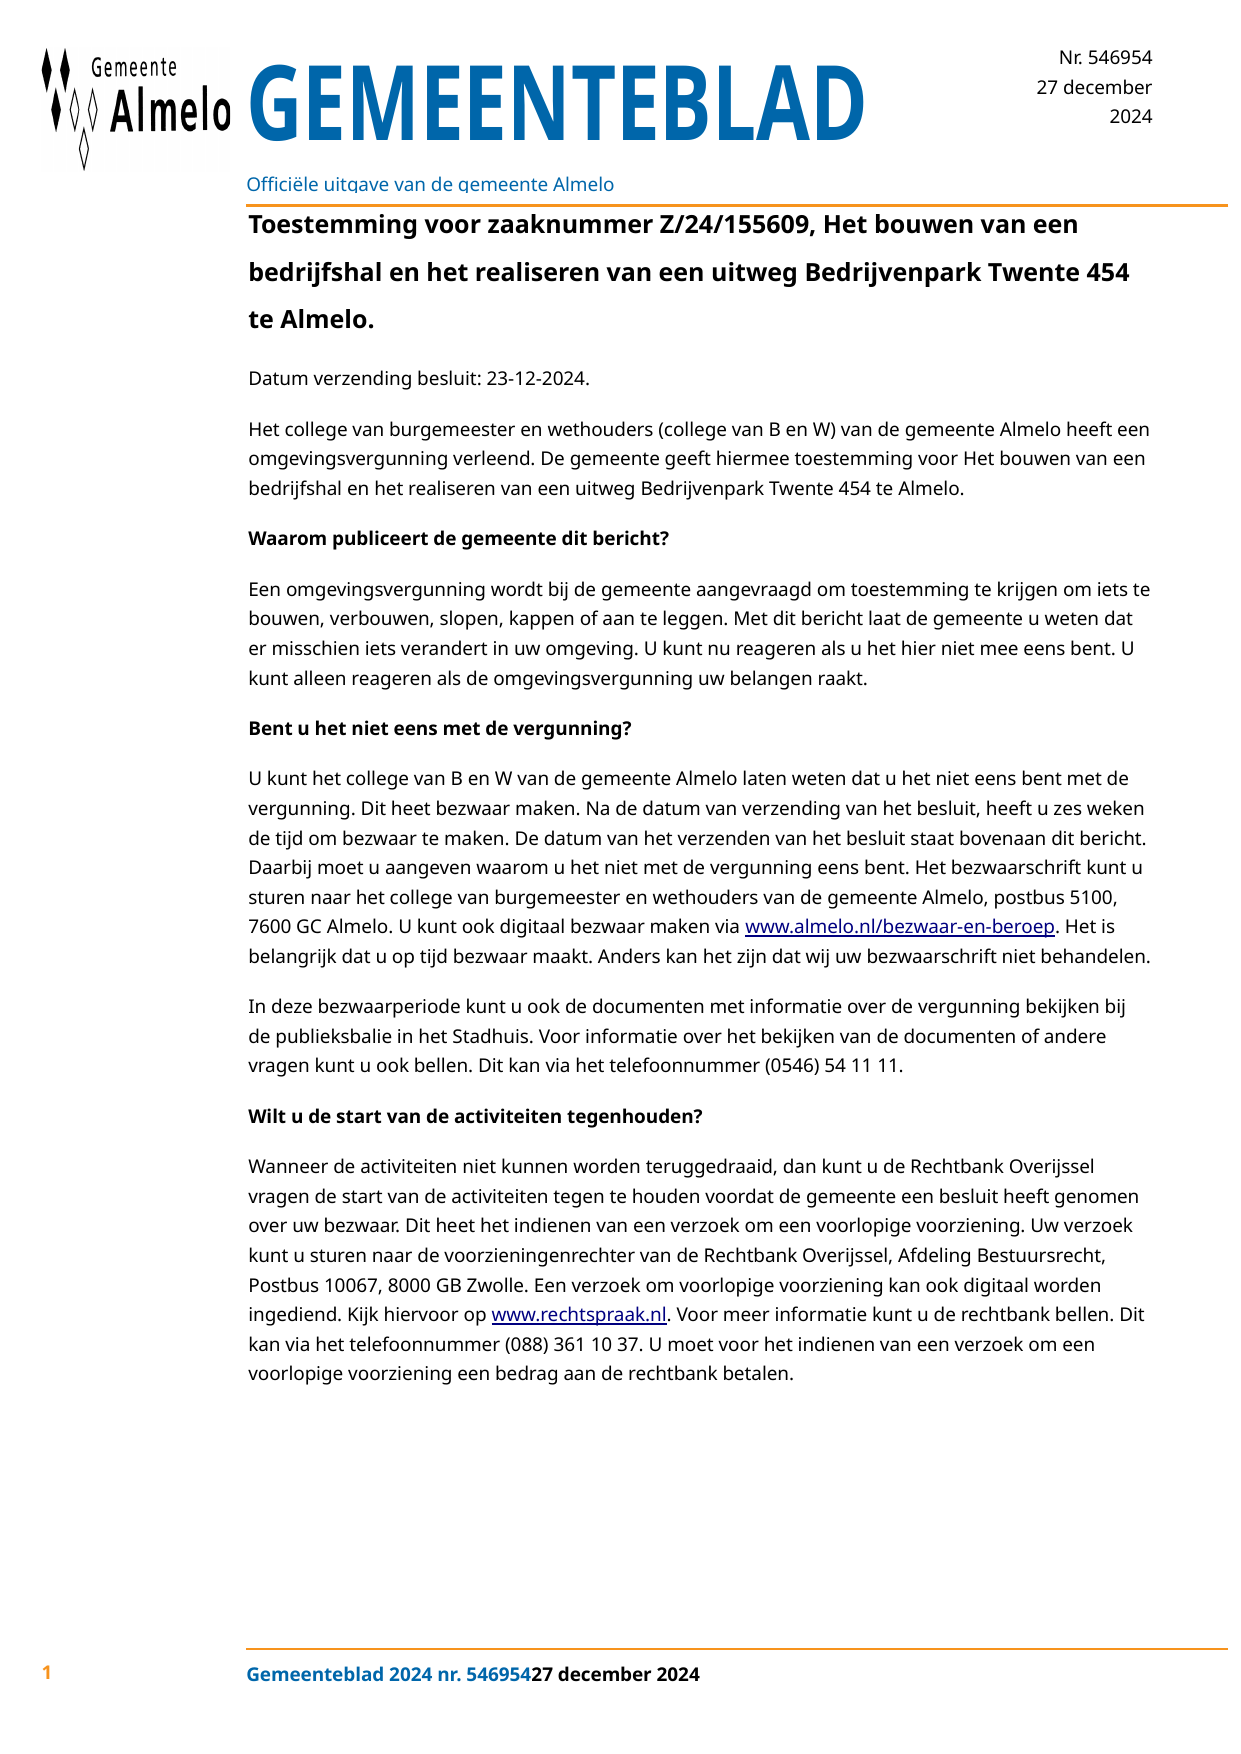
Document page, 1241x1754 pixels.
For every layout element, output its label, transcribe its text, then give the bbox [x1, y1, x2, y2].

text Bent u het niet eens met de vergunning? [248, 715, 1152, 741]
text Toestemming voor zaaknummer Z/24/155609, Het bouwen van een bedrijfshal en het realiseren van een uitweg Bedrijvenpark Twente 454 te Almelo. [248, 207, 1152, 336]
text Waarom publiceert de gemeente dit bericht? [248, 526, 1152, 551]
text Datum verzending besluit: 23-12-2024. [248, 366, 1152, 391]
text Het college van burgemeester en wethouders (college van B en W) van de gemeente Almelo heeft een omgevingsvergunning verleend. De gemeente geeft hiermee toestemming voor Het bouwen van een bedrijfshal en het realiseren van een uitweg Bedrijvenpark Twente 454 te Almelo. [248, 416, 1152, 501]
picture [41, 47, 231, 172]
text U kunt het college van B en W van de gemeente Almelo laten weten dat u het niet eens bent met de vergunning. Dit heet bezwaar maken. Na de datum van verzending van het besluit, heeft u zes weken de tijd om bezwaar te maken. De datum van het verzenden van het besluit staat bovenaan dit bericht. Daarbij moet u aangeven waarom u het niet met de vergunning eens bent. Het bezwaarschrift kunt u sturen naar het college van burgemeester en wethouders van de gemeente Almelo, postbus 5100, 7600 GC Almelo. U kunt ook digitaal bezwaar maken via www.almelo.nl/bezwaar-en-beroep. Het is belangrijk dat u op tijd bezwaar maakt. Anders kan het zijn dat wij uw bezwaarschrift niet behandelen. [248, 766, 1152, 969]
text In deze bezwaarperiode kunt u ook de documenten met informatie over de vergunning bekijken bij de publieksbalie in het Stadhuis. Voor informatie over het bekijken van de documenten of andere vragen kunt u ook bellen. Dit kan via het telefoonnummer (0546) 54 11 11. [248, 993, 1152, 1078]
text Een omgevingsvergunning wordt bij de gemeente aangevraagd om toestemming te krijgen om iets te bouwen, verbouwen, slopen, kappen of aan te leggen. Met dit bericht laat de gemeente u weten dat er misschien iets verandert in uw omgeving. U kunt nu reageren als u het hier niet mee eens bent. U kunt alleen reageren als de omgevingsvergunning uw belangen raakt. [248, 576, 1152, 690]
text Wanneer de activiteiten niet kunnen worden teruggedraaid, dan kunt u de Rechtbank Overijssel vragen de start van de activiteiten tegen te houden voordat de gemeente een besluit heeft genomen over uw bezwaar. Dit heet het indienen van een verzoek om een voorlopige voorziening. Uw verzoek kunt u sturen naar de voorzieningenrechter van de Rechtbank Overijssel, Afdeling Bestuursrecht, Postbus 10067, 8000 GB Zwolle. Een verzoek om voorlopige voorziening kan ook digitaal worden ingediend. Kijk hiervoor op www.rechtspraak.nl. Voor meer informatie kunt u de rechtbank bellen. Dit kan via het telefoonnummer (088) 361 10 37. U moet voor het indienen van een verzoek om een voorlopige voorziening een bedrag aan de rechtbank betalen. [248, 1153, 1152, 1386]
text Wilt u de start van de activiteiten tegenhouden? [248, 1103, 1152, 1129]
